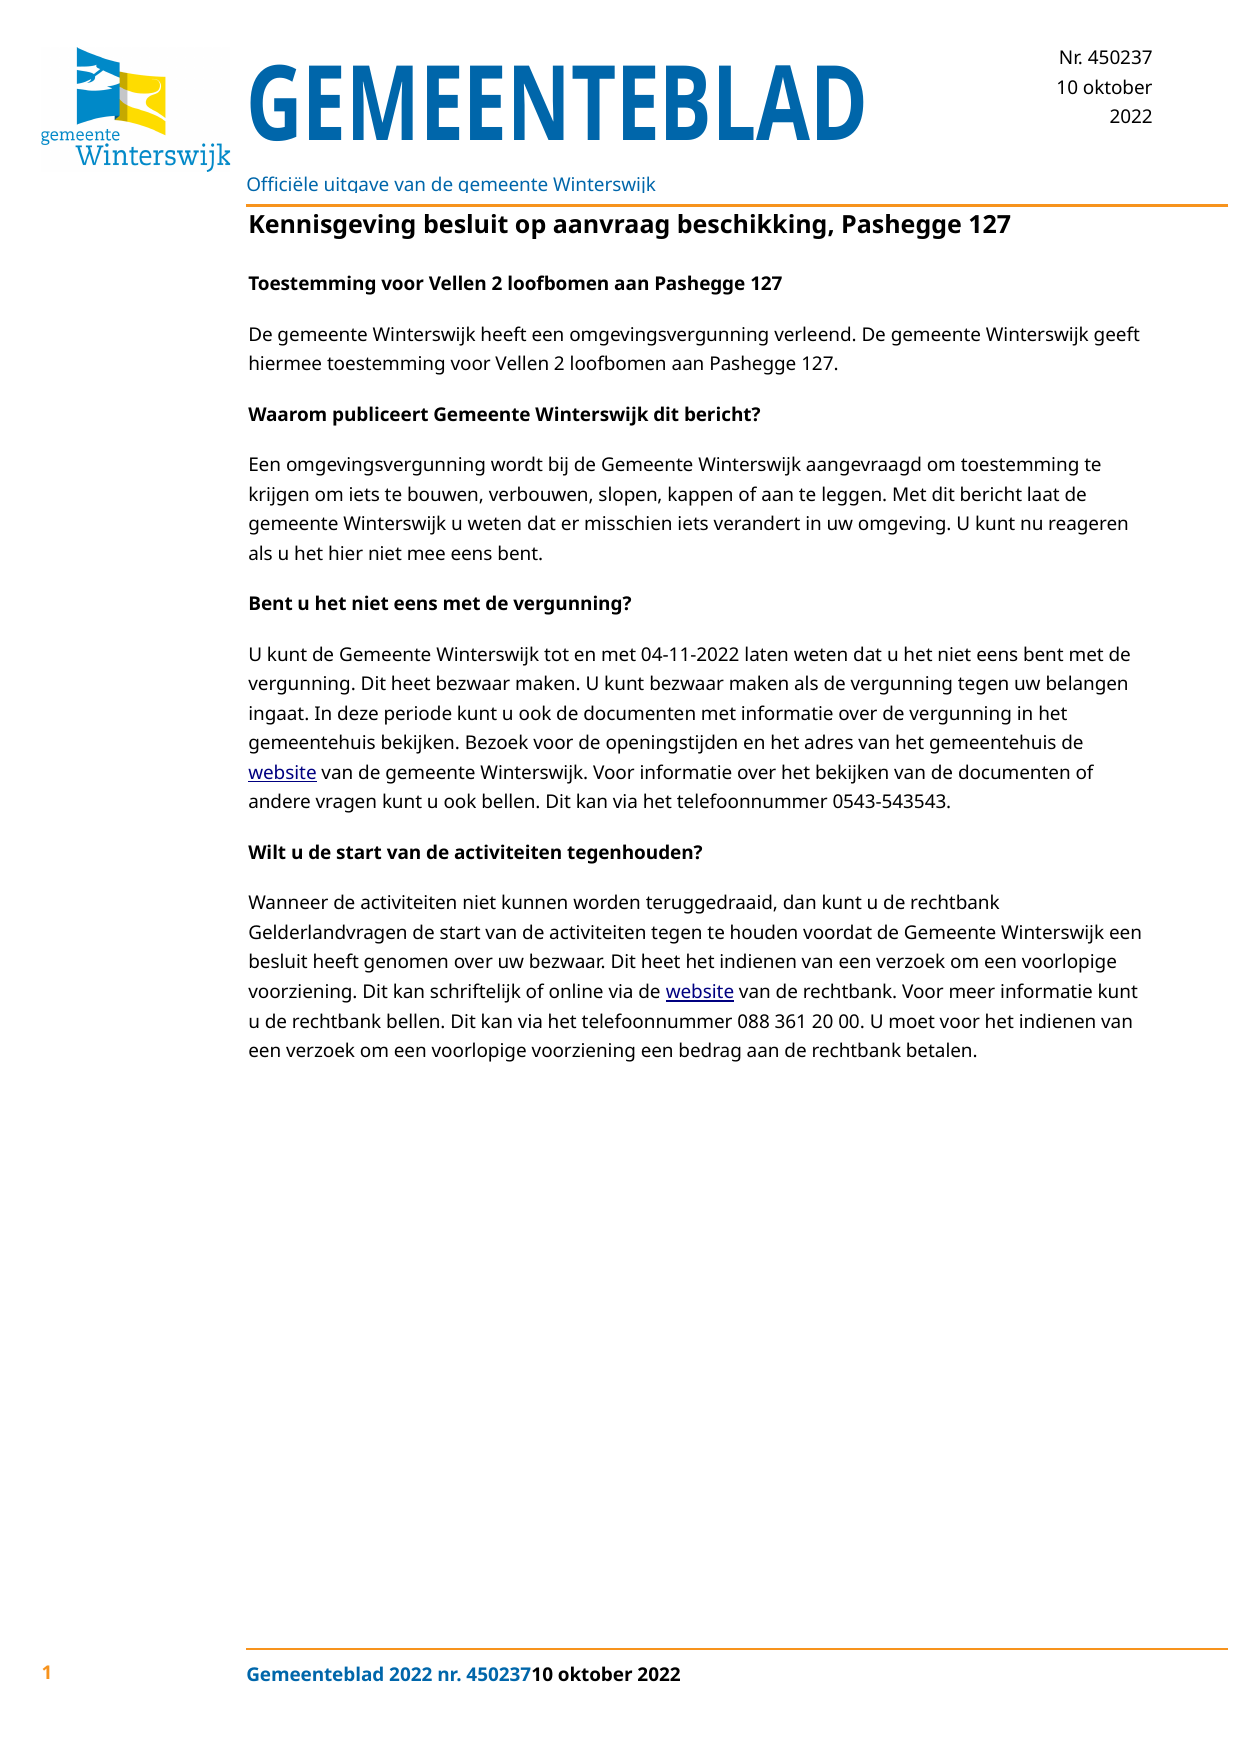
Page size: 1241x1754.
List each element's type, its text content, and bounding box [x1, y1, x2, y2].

text Toestemming voor Vellen 2 loofbomen aan Pashegge 127 [248, 270, 1152, 296]
text Waarom publiceert Gemeente Winterswijk dit bericht? [248, 401, 1152, 426]
text Wilt u de start van de activiteiten tegenhouden? [248, 839, 1152, 865]
text Kennisgeving besluit op aanvraag beschikking, Pashegge 127 [248, 207, 1152, 241]
picture [225, 153, 231, 162]
picture [41, 47, 231, 172]
text De gemeente Winterswijk heeft een omgevingsvergunning verleend. De gemeente Winterswijk geeft hiermee toestemming voor Vellen 2 loofbomen aan Pashegge 127. [248, 321, 1152, 376]
text Wanneer de activiteiten niet kunnen worden teruggedraaid, dan kunt u de rechtbank Gelderlandvragen de start van de activiteiten tegen te houden voordat de Gemeente Winterswijk een besluit heeft genomen over uw bezwaar. Dit heet het indienen van een verzoek om een voorlopige voorziening. Dit kan schriftelijk of online via de website van de rechtbank. Voor meer informatie kunt u de rechtbank bellen. Dit kan via het telefoonnummer 088 361 20 00. U moet voor het indienen van een verzoek om een voorlopige voorziening een bedrag aan de rechtbank betalen. [248, 889, 1152, 1063]
text U kunt de Gemeente Winterswijk tot en met 04-11-2022 laten weten dat u het niet eens bent met de vergunning. Dit heet bezwaar maken. U kunt bezwaar maken als de vergunning tegen uw belangen ingaat. In deze periode kunt u ook de documenten met informatie over de vergunning in het gemeentehuis bekijken. Bezoek voor de openingstijden en het adres van het gemeentehuis de website van de gemeente Winterswijk. Voor informatie over het bekijken van de documenten of andere vragen kunt u ook bellen. Dit kan via het telefoonnummer 0543-543543. [248, 641, 1152, 814]
text Een omgevingsvergunning wordt bij de Gemeente Winterswijk aangevraagd om toestemming te krijgen om iets te bouwen, verbouwen, slopen, kappen of aan te leggen. Met dit bericht laat de gemeente Winterswijk u weten dat er misschien iets verandert in uw omgeving. U kunt nu reageren als u het hier niet mee eens bent. [248, 451, 1152, 566]
text Bent u het niet eens met de vergunning? [248, 590, 1152, 616]
